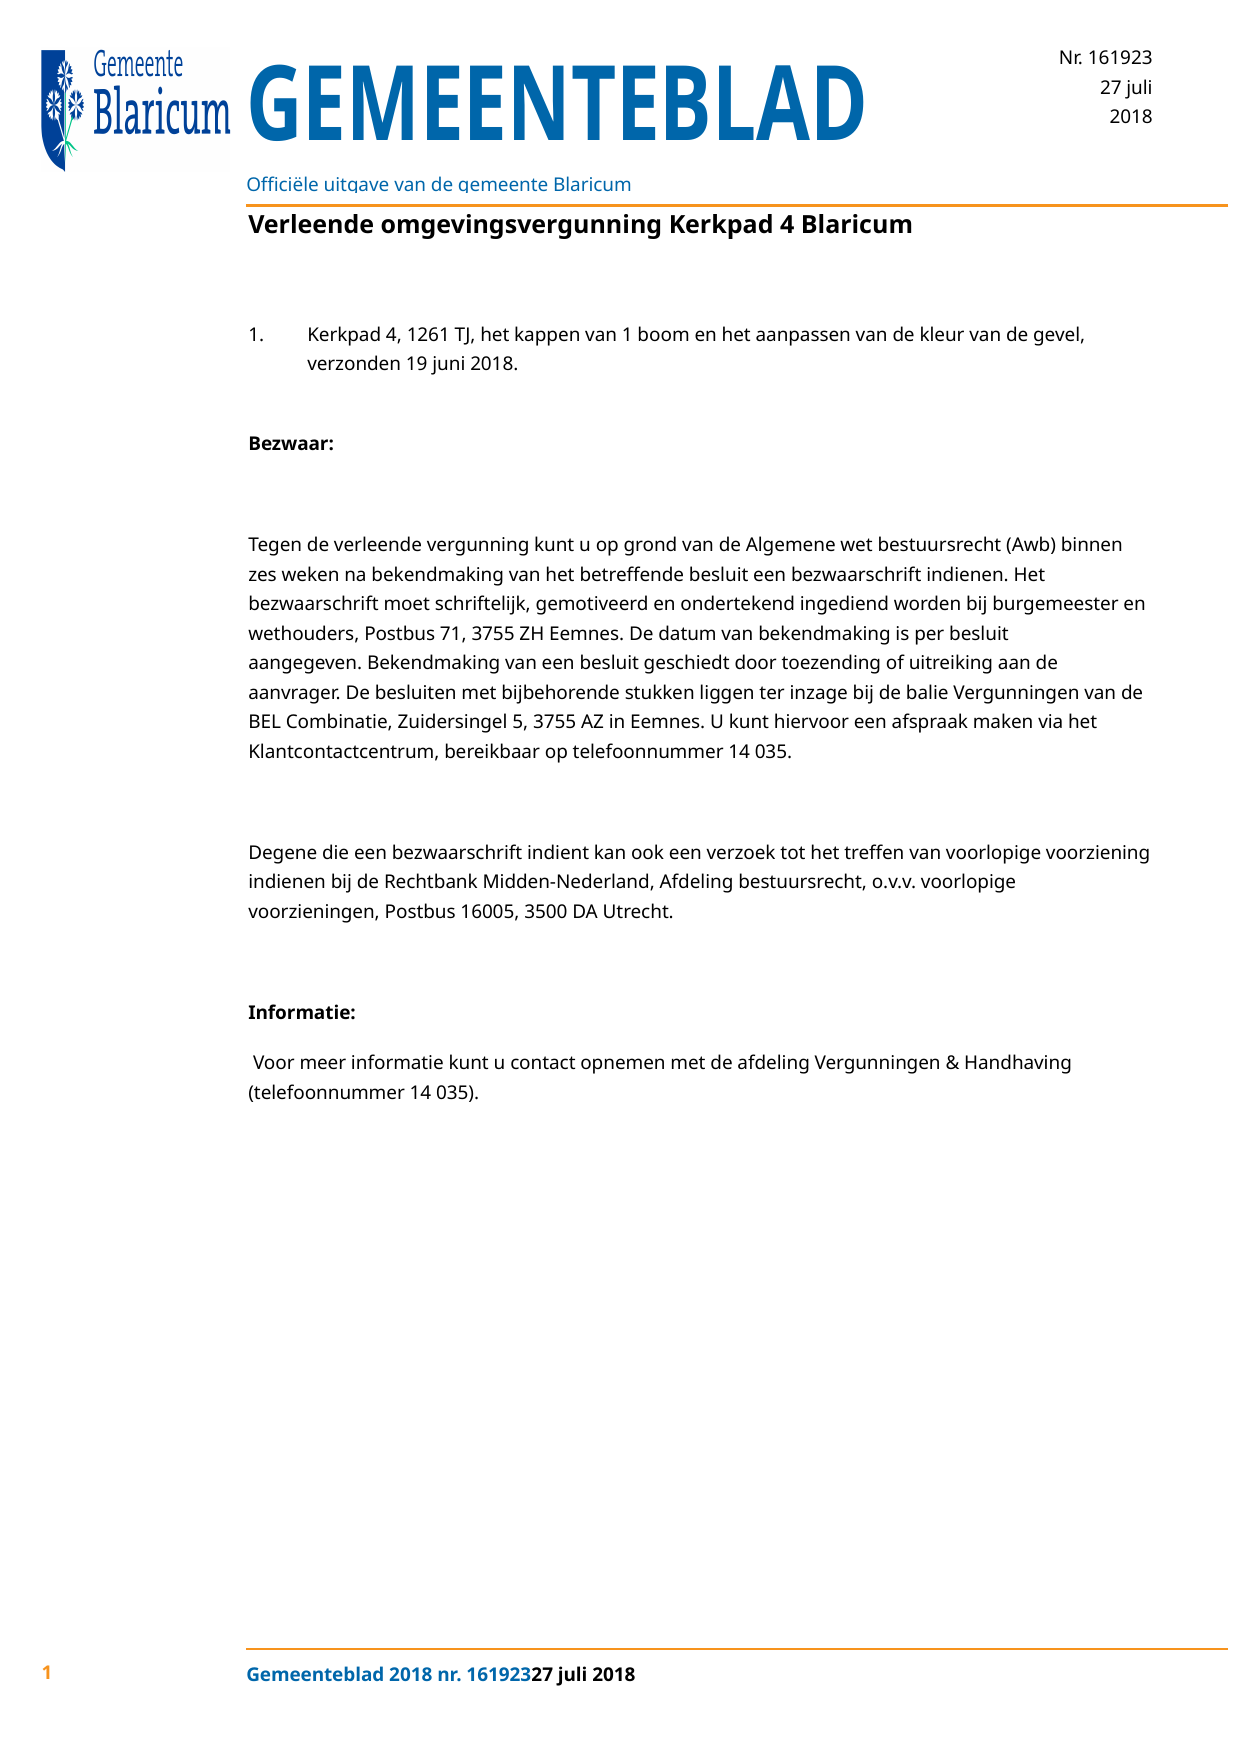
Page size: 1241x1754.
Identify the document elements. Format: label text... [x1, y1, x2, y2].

text Tegen de verleende vergunning kunt u op grond van de Algemene wet bestuursrecht (Awb) binnen zes weken na bekendmaking van het betreffende besluit een bezwaarschrift indienen. Het bezwaarschrift moet schriftelijk, gemotiveerd en ondertekend ingediend worden bij burgemeester en wethouders, Postbus 71, 3755 ZH Eemnes. De datum van bekendmaking is per besluit aangegeven. Bekendmaking van een besluit geschiedt door toezending of uitreiking aan de aanvrager. De besluiten met bijbehorende stukken liggen ter inzage bij de balie Vergunningen van de BEL Combinatie, Zuidersingel 5, 3755 AZ in Eemnes. U kunt hiervoor een afspraak maken via het Klantcontactcentrum, bereikbaar op telefoonnummer 14 035. [248, 531, 1152, 764]
list Kerkpad 4, 1261 TJ, het kappen van 1 boom en het aanpassen van de kleur van de gevel, verzonden 19 juni 2018. [248, 321, 1152, 376]
text Bezwaar: [248, 430, 1152, 456]
text Degene die een bezwaarschrift indient kan ook een verzoek tot het treffen van voorlopige voorziening indienen bij de Rechtbank Midden-Nederland, Afdeling bestuursrecht, o.v.v. voorlopige voorzieningen, Postbus 16005, 3500 DA Utrecht. [248, 839, 1152, 924]
text Verleende omgevingsvergunning Kerkpad 4 Blaricum [248, 207, 1152, 241]
text Informatie: [248, 999, 1152, 1025]
text Voor meer informatie kunt u contact opnemen met de afdeling Vergunningen & Handhaving (telefoonnummer 14 035). [248, 1049, 1152, 1105]
picture [41, 47, 231, 172]
